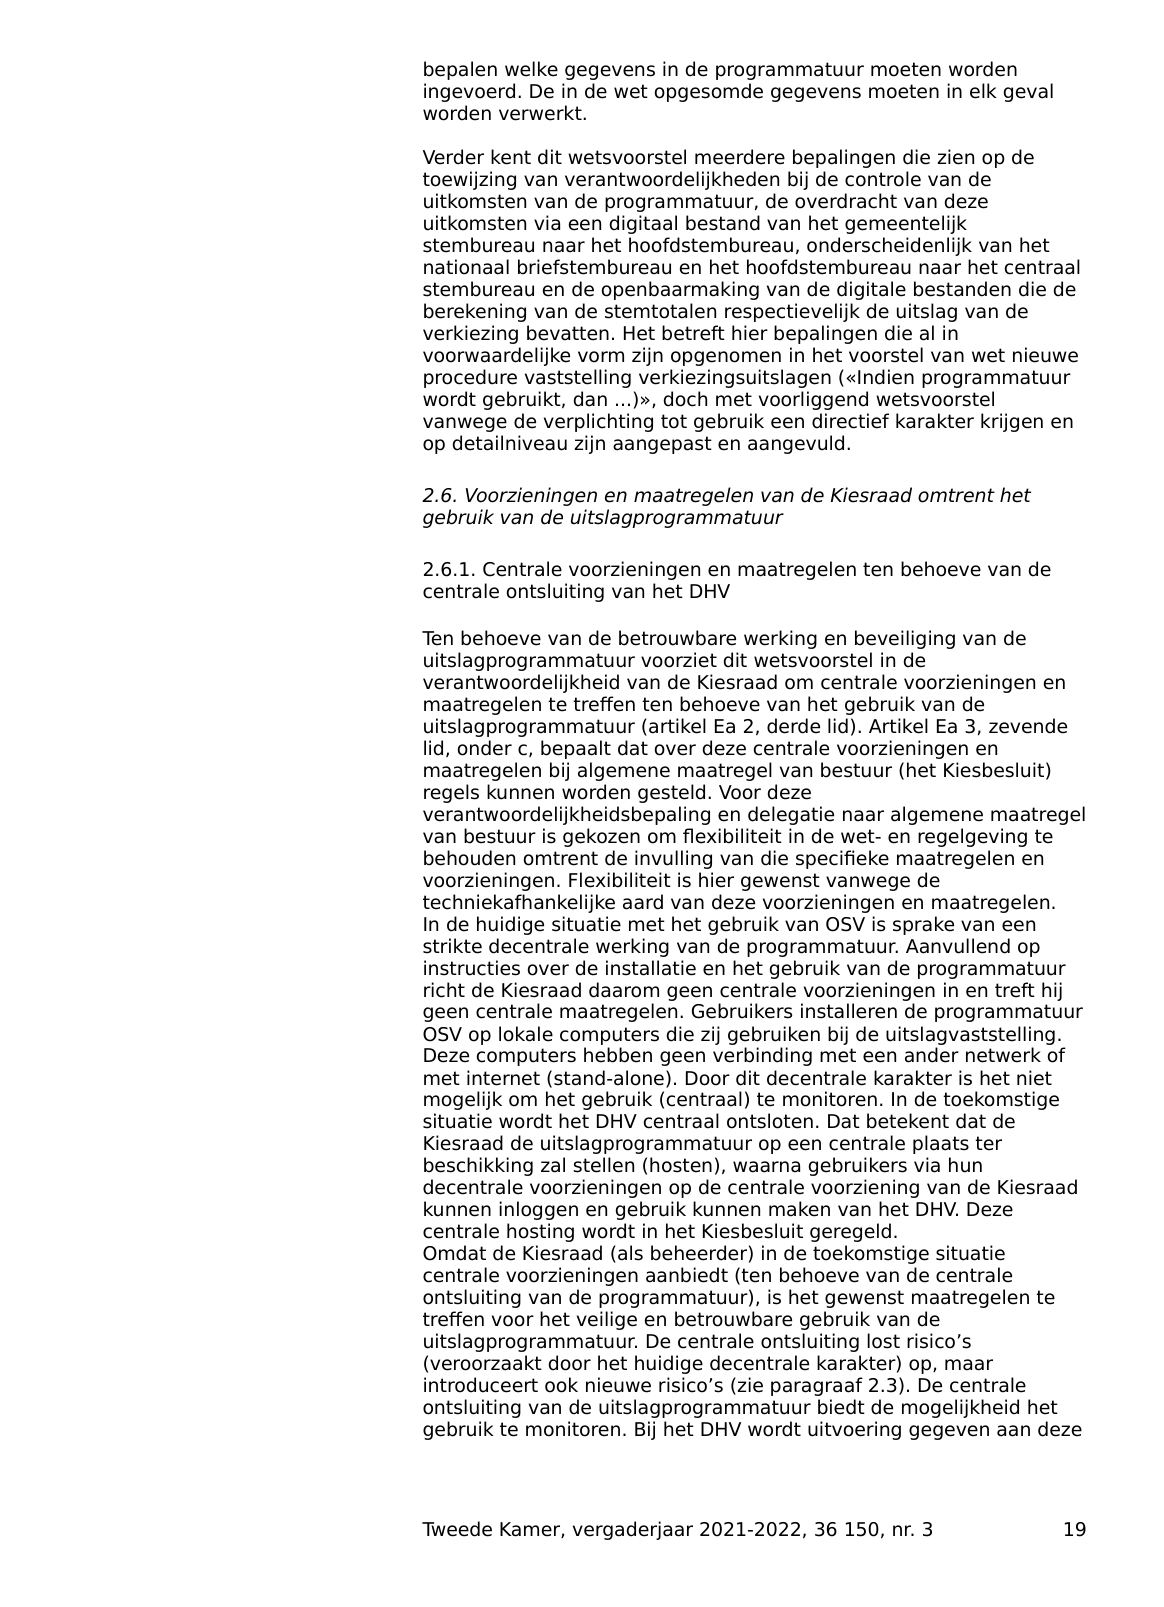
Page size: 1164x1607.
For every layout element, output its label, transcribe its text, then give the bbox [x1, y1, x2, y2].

subtitle 2.6.1. Centrale voorzieningen en maatregelen ten behoeve van de centrale ontsluiting van het DHV [422, 559, 1087, 603]
text Omdat de Kiesraad (als beheerder) in de toekomstige situatie centrale voorzieningen aanbiedt (ten behoeve van de centrale ontsluiting van de programmatuur), is het gewenst maatregelen te treffen voor het veilige en betrouwbare gebruik van de uitslagprogrammatuur. De centrale ontsluiting lost risico’s (veroorzaakt door het huidige decentrale karakter) op, maar introduceert ook nieuwe risico’s (zie paragraaf 2.3). De centrale ontsluiting van de uitslagprogrammatuur biedt de mogelijkheid het gebruik te monitoren. Bij het DHV wordt uitvoering gegeven aan deze [422, 1243, 1087, 1441]
text In de huidige situatie met het gebruik van OSV is sprake van een strikte decentrale werking van de programmatuur. Aanvullend op instructies over de installatie en het gebruik van de programmatuur richt de Kiesraad daarom geen centrale voorzieningen in en treft hij geen centrale maatregelen. Gebruikers installeren de programmatuur OSV op lokale computers die zij gebruiken bij de uitslagvaststelling. Deze computers hebben geen verbinding met een ander netwerk of met internet (stand-alone). Door dit decentrale karakter is het niet mogelijk om het gebruik (centraal) te monitoren. In de toekomstige situatie wordt het DHV centraal ontsloten. Dat betekent dat de Kiesraad de uitslagprogrammatuur op een centrale plaats ter beschikking zal stellen (hosten), waarna gebruikers via hun decentrale voorzieningen op de centrale voorziening van de Kiesraad kunnen inloggen en gebruik kunnen maken van het DHV. Deze centrale hosting wordt in het Kiesbesluit geregeld. [422, 913, 1087, 1243]
text Verder kent dit wetsvoorstel meerdere bepalingen die zien op de toewijzing van verantwoordelijkheden bij de controle van de uitkomsten van de programmatuur, de overdracht van deze uitkomsten via een digitaal bestand van het gemeentelijk stembureau naar het hoofdstembureau, onderscheidenlijk van het nationaal briefstembureau en het hoofdstembureau naar het centraal stembureau en de openbaarmaking van de digitale bestanden die de berekening van de stemtotalen respectievelijk de uitslag van de verkiezing bevatten. Het betreft hier bepalingen die al in voorwaardelijke vorm zijn opgenomen in het voorstel van wet nieuwe procedure vaststelling verkiezingsuitslagen («Indien programmatuur wordt gebruikt, dan ...)», doch met voorliggend wetsvoorstel vanwege de verplichting tot gebruik een directief karakter krijgen en op detailniveau zijn aangepast en aangevuld. [422, 147, 1087, 455]
text bepalen welke gegevens in de programmatuur moeten worden ingevoerd. De in de wet opgesomde gegevens moeten in elk geval worden verwerkt. [422, 59, 1087, 125]
text Ten behoeve van de betrouwbare werking en beveiliging van de uitslagprogrammatuur voorziet dit wetsvoorstel in de verantwoordelijkheid van de Kiesraad om centrale voorzieningen en maatregelen te treffen ten behoeve van het gebruik van de uitslagprogrammatuur (artikel Ea 2, derde lid). Artikel Ea 3, zevende lid, onder c, bepaalt dat over deze centrale voorzieningen en maatregelen bij algemene maatregel van bestuur (het Kiesbesluit) regels kunnen worden gesteld. Voor deze verantwoordelijkheidsbepaling en delegatie naar algemene maatregel van bestuur is gekozen om flexibiliteit in de wet- en regelgeving te behouden omtrent de invulling van die specifieke maatregelen en voorzieningen. Flexibiliteit is hier gewenst vanwege de techniekafhankelijke aard van deze voorzieningen en maatregelen. [422, 628, 1087, 913]
subtitle 2.6. Voorzieningen en maatregelen van de Kiesraad omtrent het gebruik van de uitslagprogrammatuur [422, 485, 1087, 529]
